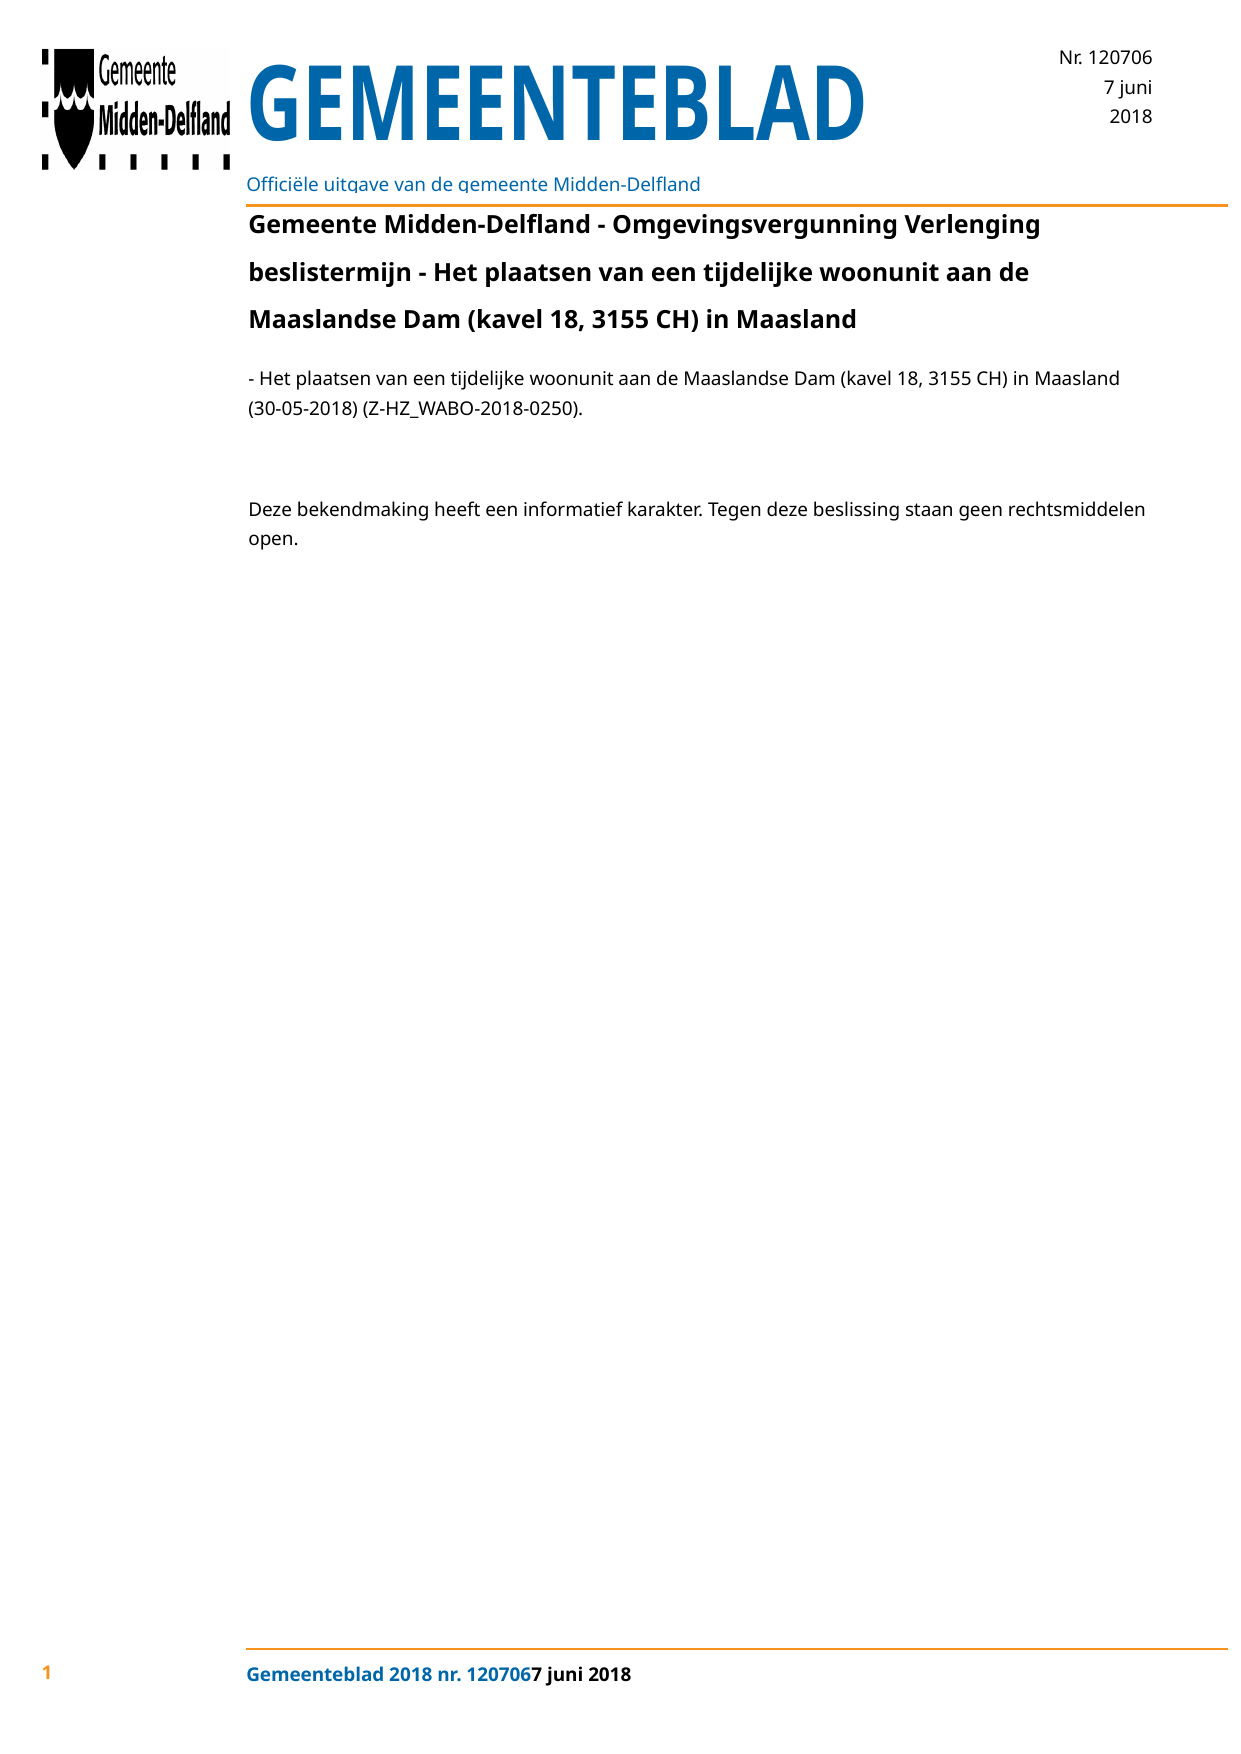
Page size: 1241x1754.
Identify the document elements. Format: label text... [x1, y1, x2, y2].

text Gemeente Midden-Delfland - Omgevingsvergunning Verlenging beslistermijn - Het plaatsen van een tijdelijke woonunit aan de Maaslandse Dam (kavel 18, 3155 CH) in Maasland [248, 207, 1152, 336]
text - Het plaatsen van een tijdelijke woonunit aan de Maaslandse Dam (kavel 18, 3155 CH) in Maasland (30-05-2018) (Z-HZ_WABO-2018-0250). [248, 366, 1152, 421]
text Deze bekendmaking heeft een informatief karakter. Tegen deze beslissing staan geen rechtsmiddelen open. [248, 496, 1152, 551]
picture [41, 47, 231, 172]
